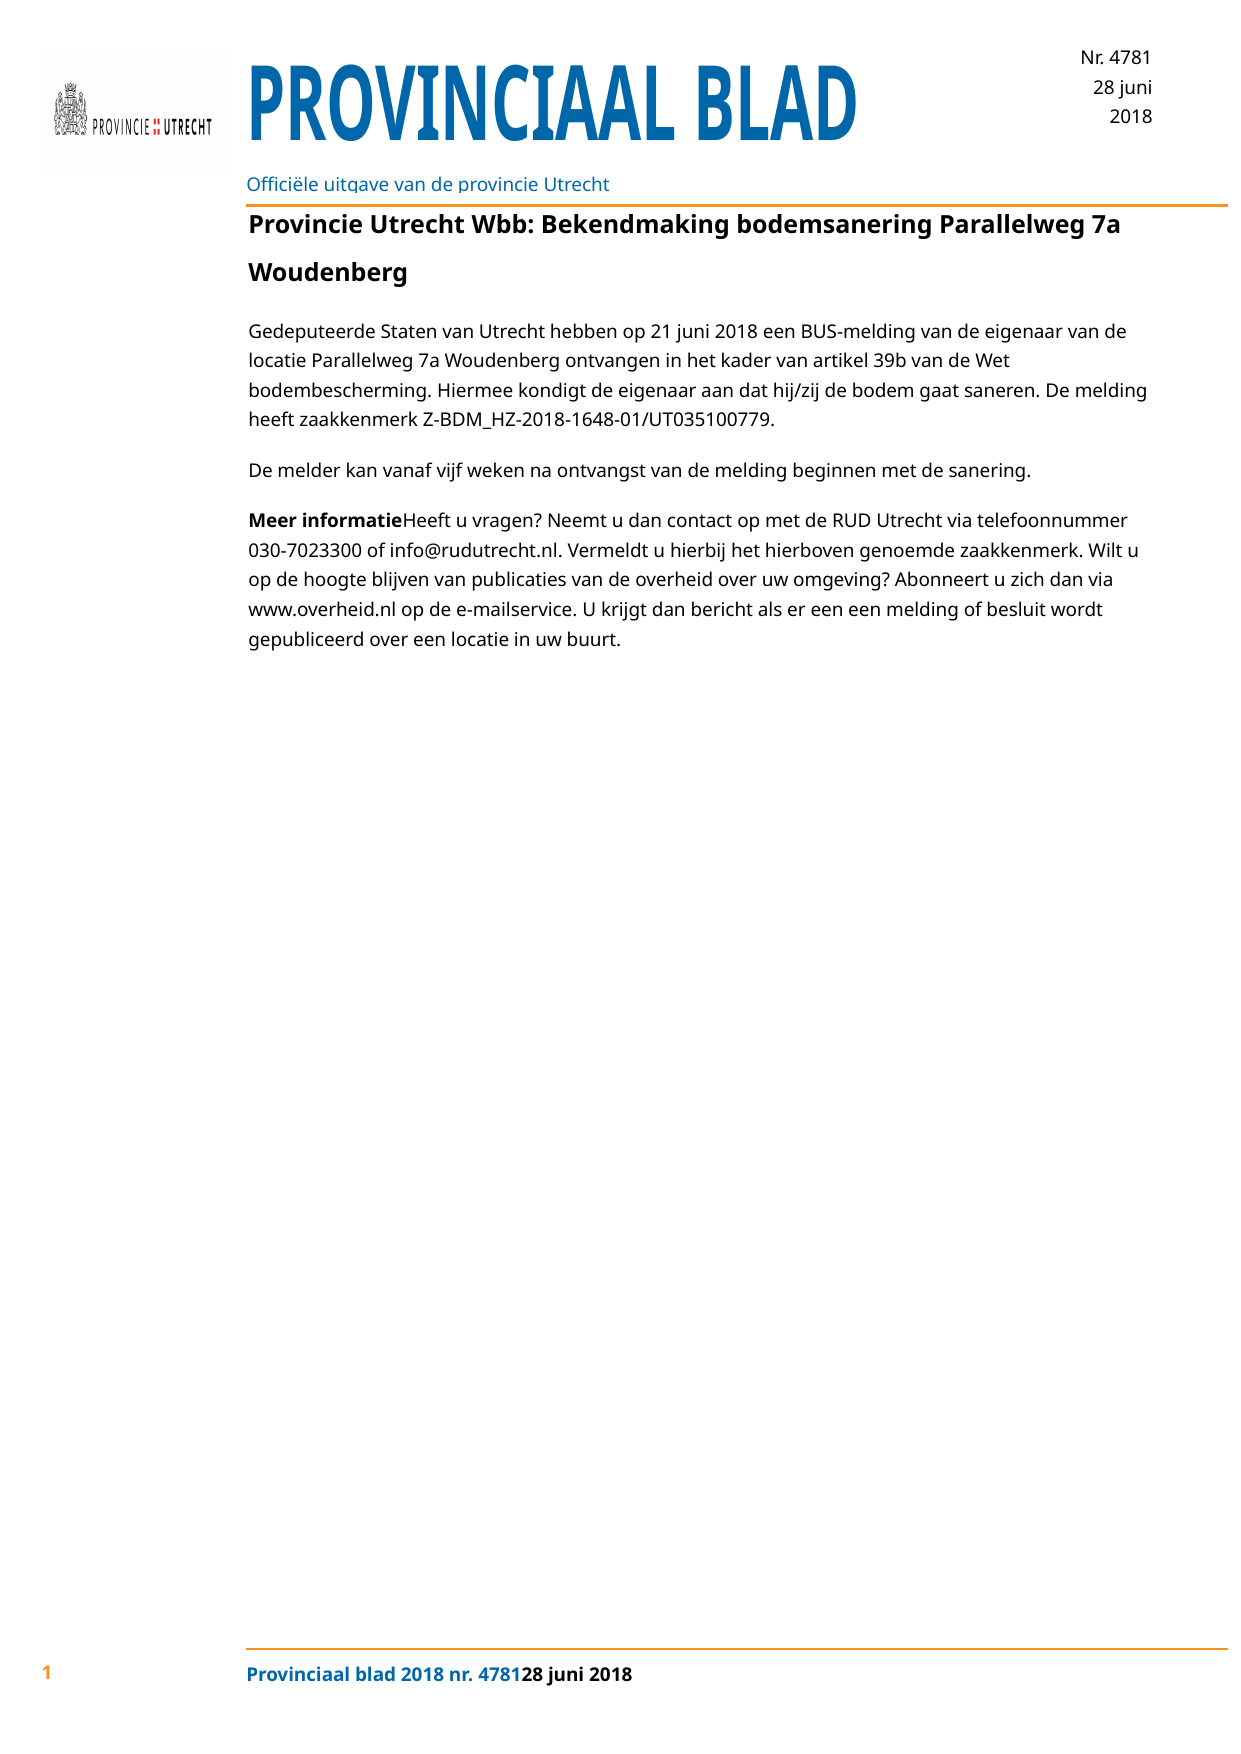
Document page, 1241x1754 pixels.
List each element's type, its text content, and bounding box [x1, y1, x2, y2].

text Meer informatieHeeft u vragen? Neemt u dan contact op met de RUD Utrecht via telefoonnummer 030-7023300 of info@rudutrecht.nl. Vermeldt u hierbij het hierboven genoemde zaakkenmerk. Wilt u op de hoogte blijven van publicaties van de overheid over uw omgeving? Abonneert u zich dan via www.overheid.nl op de e-mailservice. U krijgt dan bericht als er een een melding of besluit wordt gepubliceerd over een locatie in uw buurt. [248, 507, 1152, 652]
text De melder kan vanaf vijf weken na ontvangst van de melding beginnen met de sanering. [248, 457, 1152, 483]
picture [41, 47, 231, 172]
text Gedeputeerde Staten van Utrecht hebben op 21 juni 2018 een BUS-melding van de eigenaar van de locatie Parallelweg 7a Woudenberg ontvangen in het kader van artikel 39b van de Wet bodembescherming. Hiermee kondigt de eigenaar aan dat hij/zij de bodem gaat saneren. De melding heeft zaakkenmerk Z-BDM_HZ-2018-1648-01/UT035100779. [248, 318, 1152, 432]
text Provincie Utrecht Wbb: Bekendmaking bodemsanering Parallelweg 7a Woudenberg [248, 207, 1152, 288]
